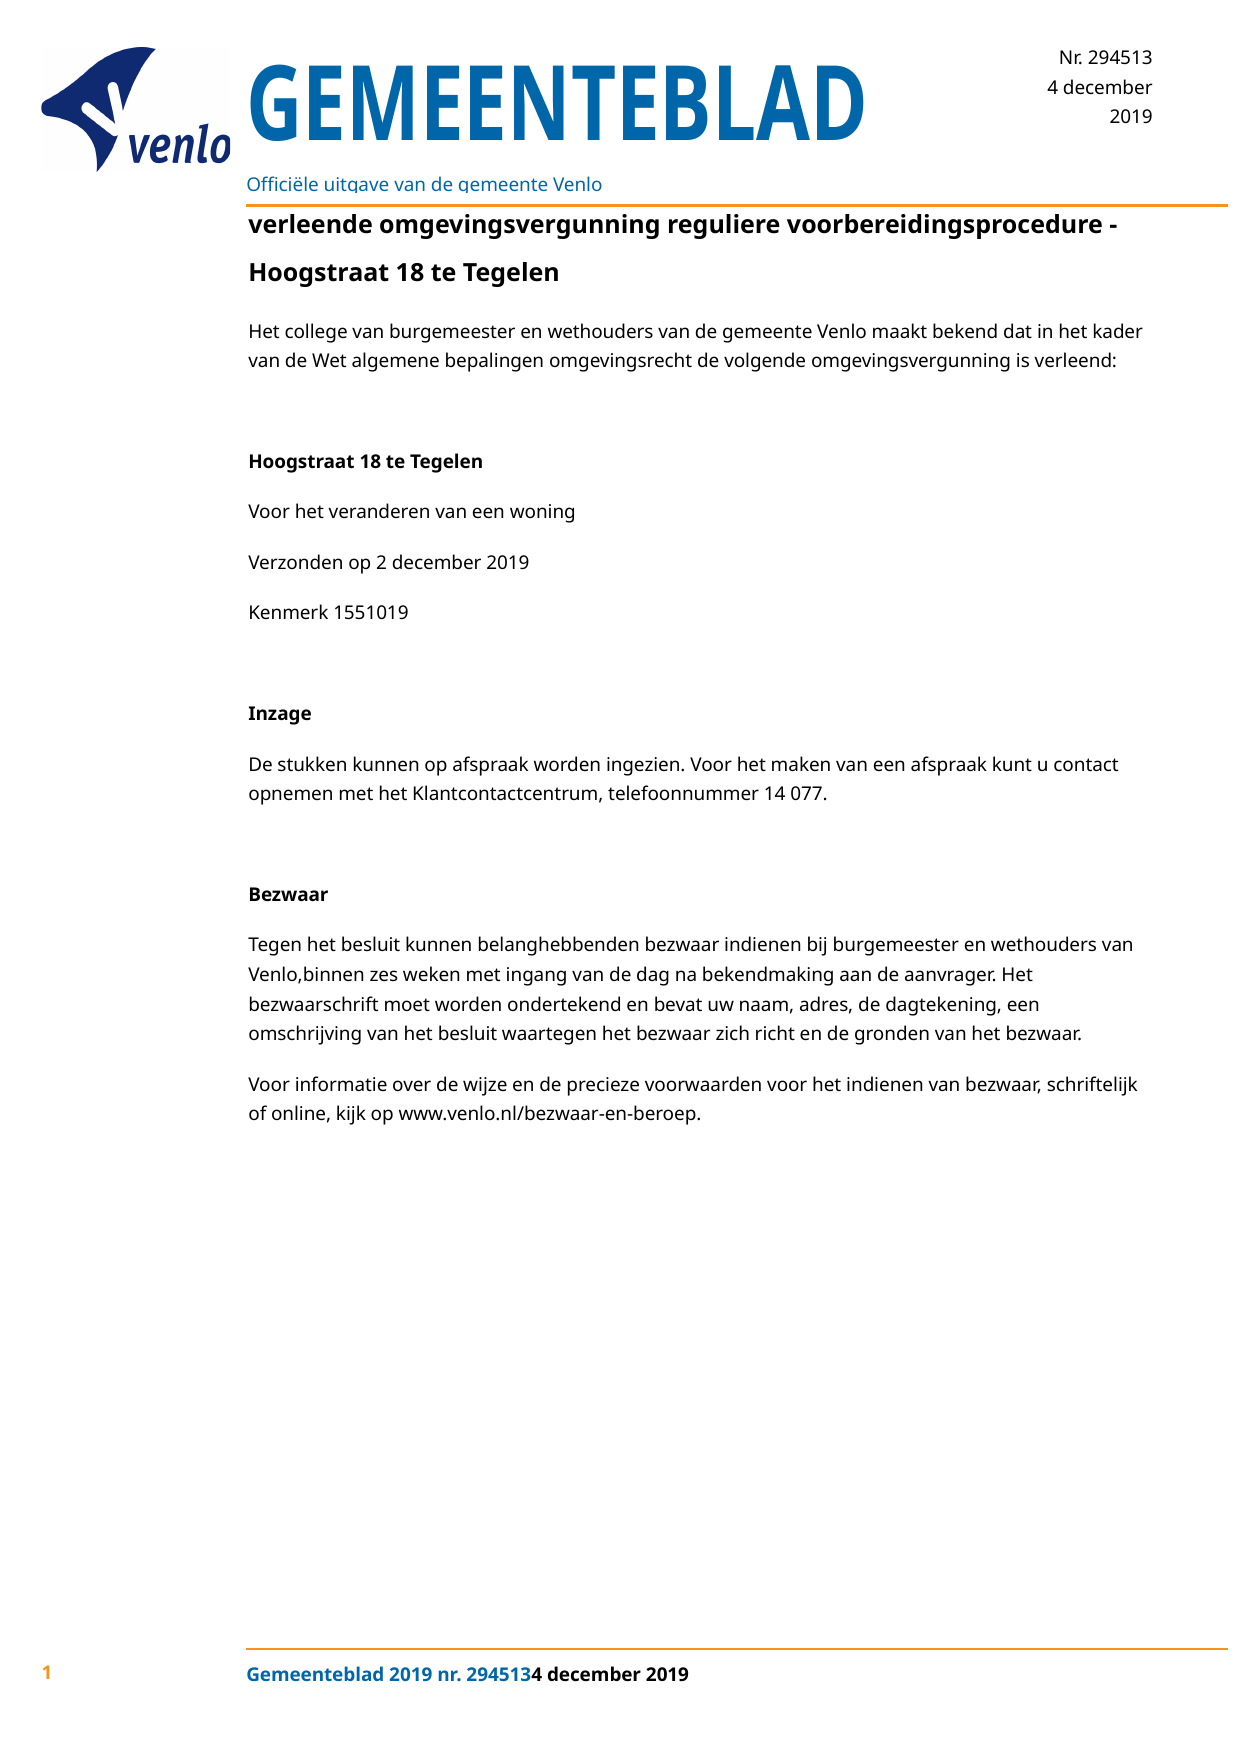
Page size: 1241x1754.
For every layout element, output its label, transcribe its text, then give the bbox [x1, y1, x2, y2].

text De stukken kunnen op afspraak worden ingezien. Voor het maken van een afspraak kunt u contact opnemen met het Klantcontactcentrum, telefoonnummer 14 077. [248, 751, 1152, 806]
text Het college van burgemeester en wethouders van de gemeente Venlo maakt bekend dat in het kader van de Wet algemene bepalingen omgevingsrecht de volgende omgevingsvergunning is verleend: [248, 318, 1152, 373]
text Voor het veranderen van een woning [248, 499, 1152, 524]
picture [41, 47, 231, 172]
text Tegen het besluit kunnen belanghebbenden bezwaar indienen bij burgemeester en wethouders van Venlo,binnen zes weken met ingang van de dag na bekendmaking aan de aanvrager. Het bezwaarschrift moet worden ondertekend en bevat uw naam, adres, de dagtekening, een omschrijving van het besluit waartegen het bezwaar zich richt en de gronden van het bezwaar. [248, 932, 1152, 1046]
text Voor informatie over de wijze en de precieze voorwaarden voor het indienen van bezwaar, schriftelijk of online, kijk op www.venlo.nl/bezwaar-en-beroep. [248, 1071, 1152, 1126]
text Kenmerk 1551019 [248, 599, 1152, 625]
text Verzonden op 2 december 2019 [248, 549, 1152, 575]
text Bezwaar [248, 881, 1152, 907]
text Hoogstraat 18 te Tegelen [248, 448, 1152, 474]
text verleende omgevingsvergunning reguliere voorbereidingsprocedure - Hoogstraat 18 te Tegelen [248, 207, 1152, 288]
text Inzage [248, 700, 1152, 726]
